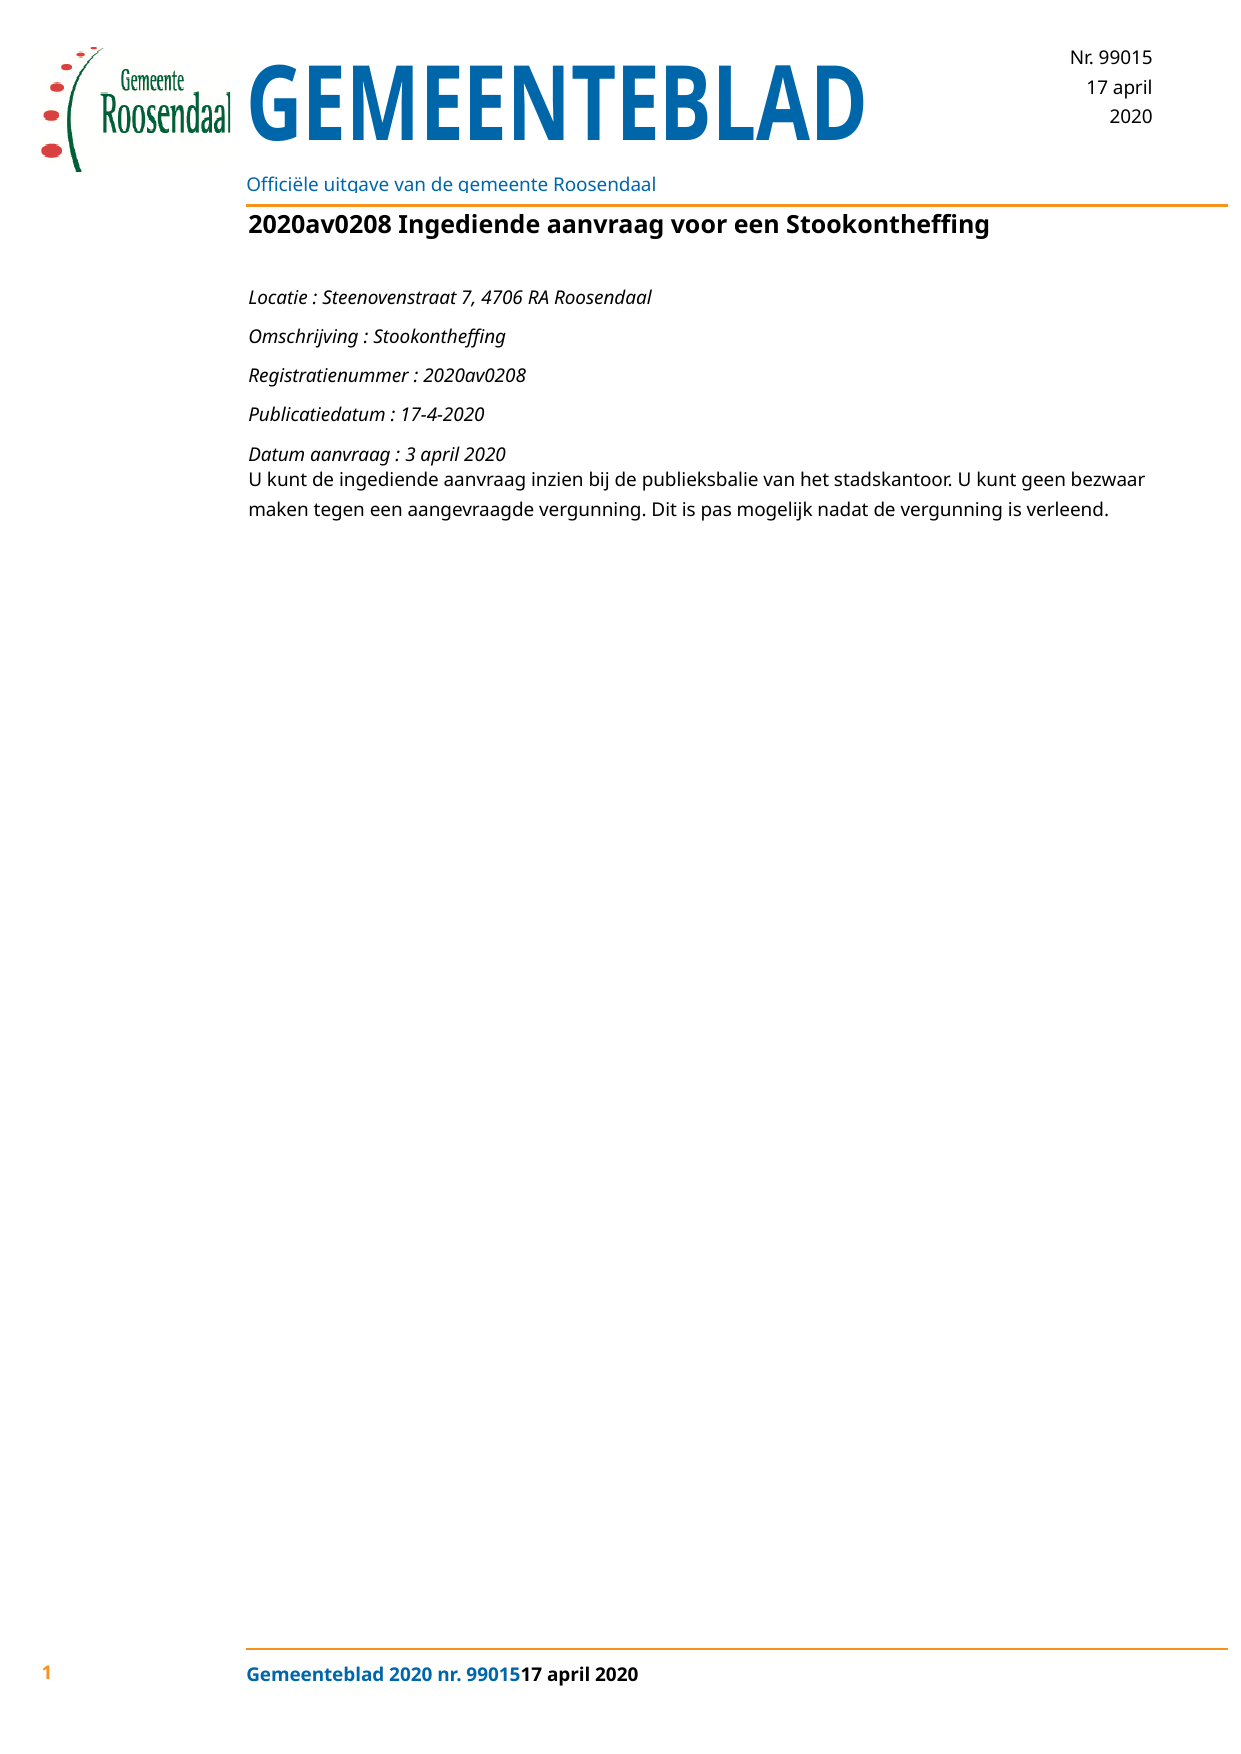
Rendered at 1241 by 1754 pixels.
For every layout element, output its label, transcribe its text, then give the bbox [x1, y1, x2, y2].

text 2020av0208 Ingediende aanvraag voor een Stookontheffing [248, 207, 1152, 241]
text U kunt de ingediende aanvraag inzien bij de publieksbalie van het stadskantoor. U kunt geen bezwaar maken tegen een aangevraagde vergunning. Dit is pas mogelijk nadat de vergunning is verleend. [248, 467, 1152, 522]
text Registratienummer : 2020av0208 [248, 362, 1152, 388]
text Locatie : Steenovenstraat 7, 4706 RA Roosendaal [248, 284, 1152, 309]
picture [41, 47, 231, 172]
text Datum aanvraag : 3 april 2020 [248, 441, 1152, 467]
text Omschrijving : Stookontheffing [248, 323, 1152, 349]
text Publicatiedatum : 17-4-2020 [248, 402, 1152, 427]
